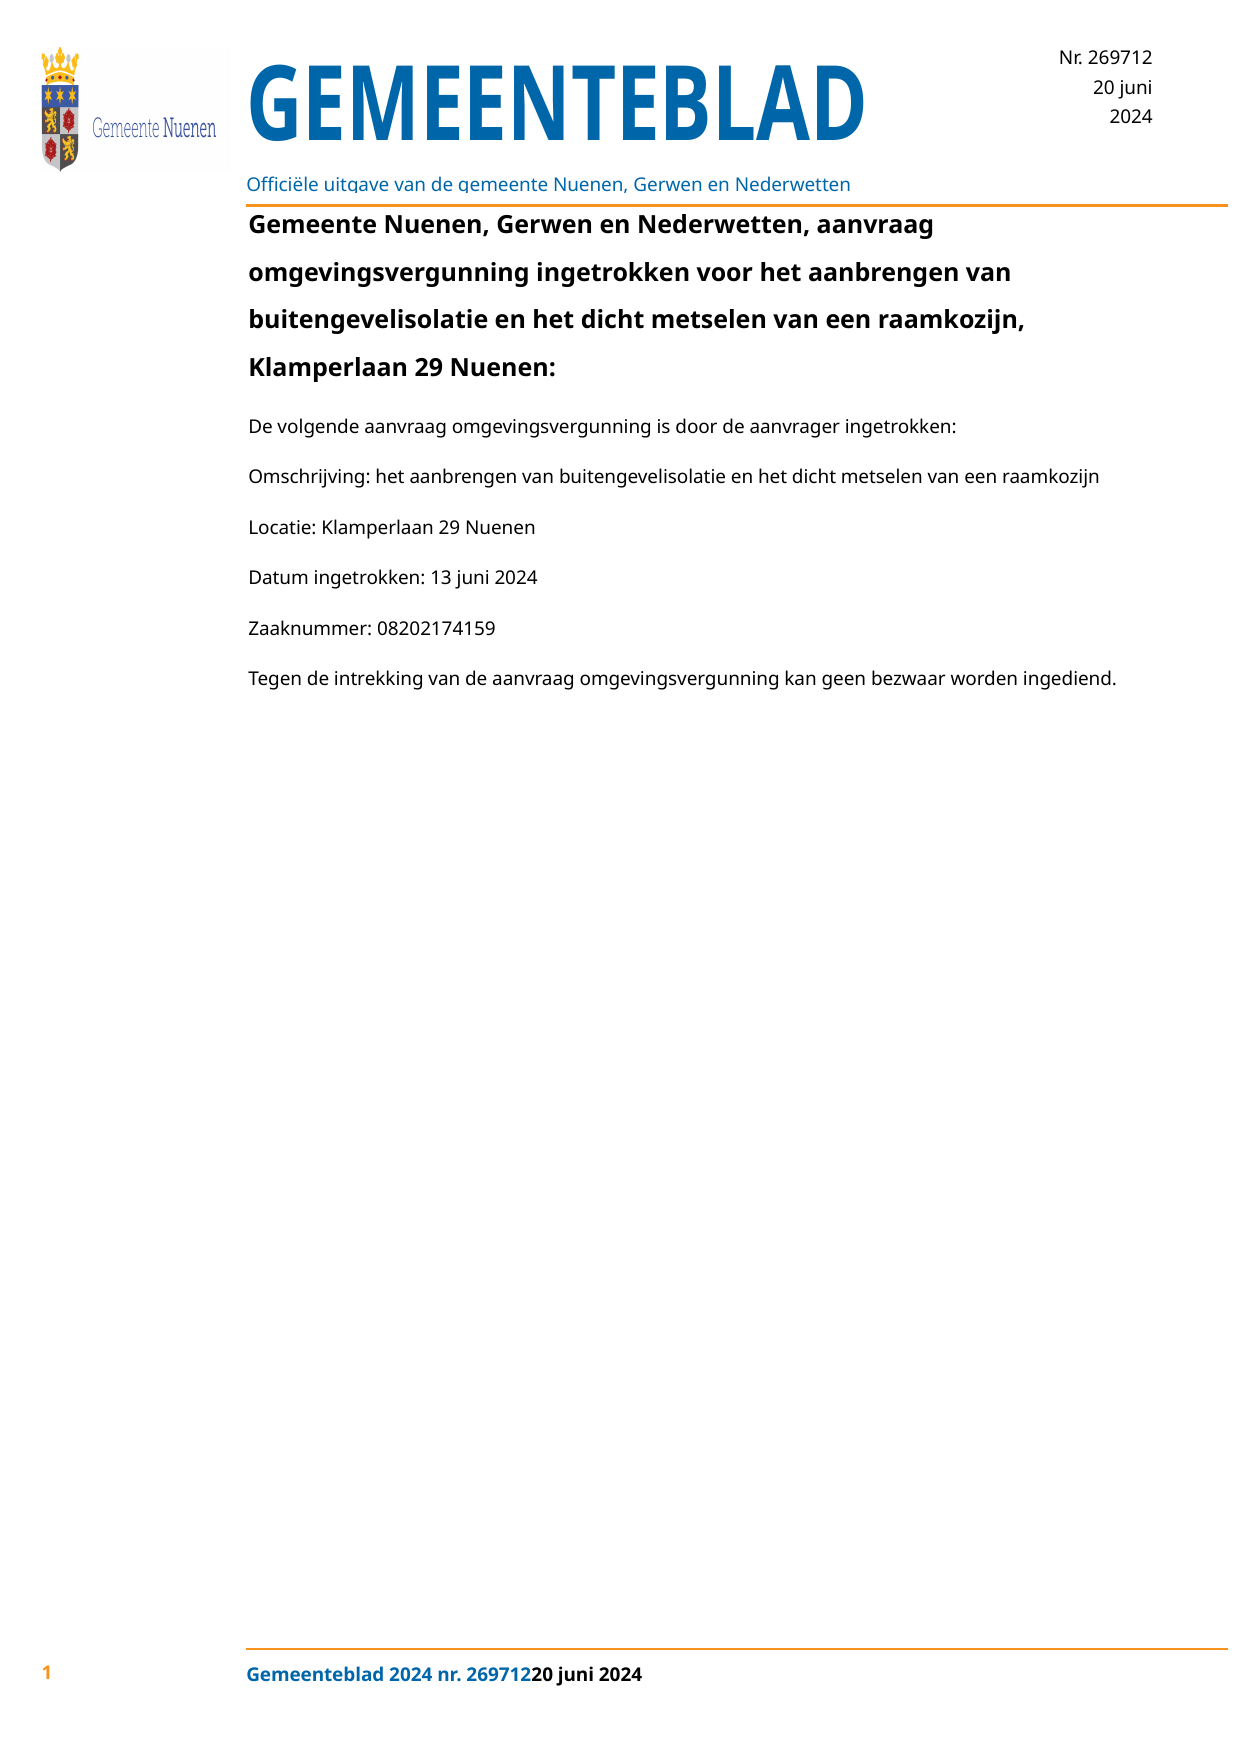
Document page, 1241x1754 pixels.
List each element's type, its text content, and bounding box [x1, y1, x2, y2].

text Datum ingetrokken: 13 juni 2024 [248, 564, 1152, 590]
text Locatie: Klamperlaan 29 Nuenen [248, 514, 1152, 540]
text Omschrijving: het aanbrengen van buitengevelisolatie en het dicht metselen van een raamkozijn [248, 463, 1152, 489]
text De volgende aanvraag omgevingsvergunning is door de aanvrager ingetrokken: [248, 413, 1152, 439]
text Tegen de intrekking van de aanvraag omgevingsvergunning kan geen bezwaar worden ingediend. [248, 665, 1152, 691]
picture [41, 47, 231, 172]
text Zaaknummer: 08202174159 [248, 615, 1152, 641]
text Gemeente Nuenen, Gerwen en Nederwetten, aanvraag omgevingsvergunning ingetrokken voor het aanbrengen van buitengevelisolatie en het dicht metselen van een raamkozijn, Klamperlaan 29 Nuenen: [248, 207, 1152, 384]
